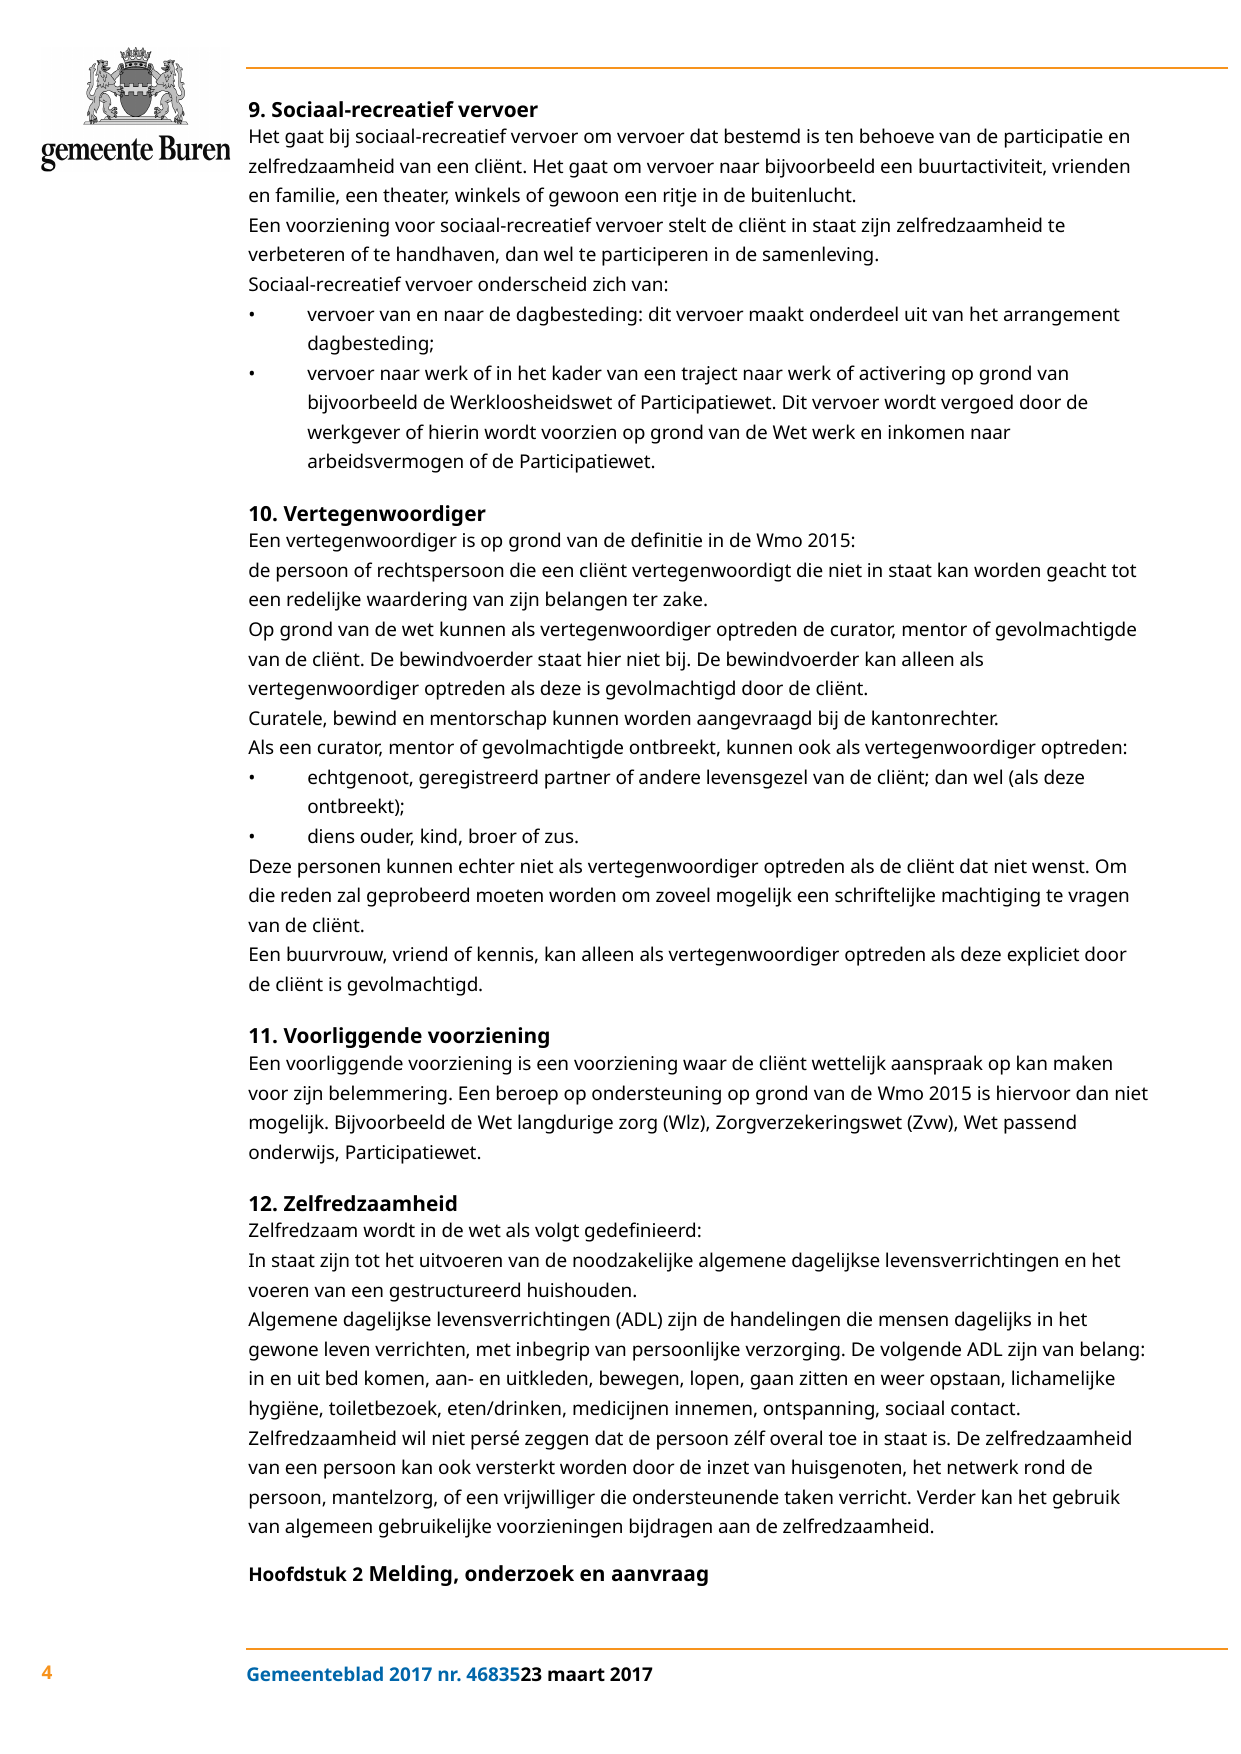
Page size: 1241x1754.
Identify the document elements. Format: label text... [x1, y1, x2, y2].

text Als een curator, mentor of gevolmachtigde ontbreekt, kunnen ook als vertegenwoordiger optreden: [248, 734, 1152, 760]
list diens ouder, kind, broer of zus. [248, 823, 1152, 849]
picture [41, 47, 231, 172]
text de persoon of rechtspersoon die een cliënt vertegenwoordigt die niet in staat kan worden geacht tot een redelijke waardering van zijn belangen ter zake. [248, 557, 1152, 612]
text Algemene dagelijkse levensverrichtingen (ADL) zijn de handelingen die mensen dagelijks in het gewone leven verrichten, met inbegrip van persoonlijke verzorging. De volgende ADL zijn van belang: in en uit bed komen, aan- en uitkleden, bewegen, lopen, gaan zitten en weer opstaan, lichamelijke hygiëne, toiletbezoek, eten/drinken, medicijnen innemen, ontspanning, sociaal contact. [248, 1306, 1152, 1421]
text Het gaat bij sociaal-recreatief vervoer om vervoer dat bestemd is ten behoeve van de participatie en zelfredzaamheid van een cliënt. Het gaat om vervoer naar bijvoorbeeld een buurtactiviteit, vrienden en familie, een theater, winkels of gewoon een ritje in de buitenlucht. [248, 123, 1152, 208]
text Een vertegenwoordiger is op grond van de definitie in de Wmo 2015: [248, 527, 1152, 553]
text 9. Sociaal-recreatief vervoer [248, 95, 1152, 123]
text Curatele, bewind en mentorschap kunnen worden aangevraagd bij de kantonrechter. [248, 705, 1152, 731]
list echtgenoot, geregistreerd partner of andere levensgezel van de cliënt; dan wel (als deze ontbreekt); [248, 764, 1152, 819]
text Een voorliggende voorziening is een voorziening waar de cliënt wettelijk aanspraak op kan maken voor zijn belemmering. Een beroep op ondersteuning op grond van de Wmo 2015 is hiervoor dan niet mogelijk. Bijvoorbeeld de Wet langdurige zorg (Wlz), Zorgverzekeringswet (Zvw), Wet passend onderwijs, Participatiewet. [248, 1050, 1152, 1164]
list vervoer naar werk of in het kader van een traject naar werk of activering op grond van bijvoorbeeld de Werkloosheidswet of Participatiewet. Dit vervoer wordt vergoed door de werkgever of hierin wordt voorzien op grond van de Wet werk en inkomen naar arbeidsvermogen of de Participatiewet. [248, 360, 1152, 474]
text Hoofdstuk 2 Melding, onderzoek en aanvraag [248, 1559, 1152, 1588]
text 11. Voorliggende voorziening [248, 1022, 1152, 1050]
text In staat zijn tot het uitvoeren van de noodzakelijke algemene dagelijkse levensverrichtingen en het voeren van een gestructureerd huishouden. [248, 1247, 1152, 1303]
text 12. Zelfredzaamheid [248, 1189, 1152, 1218]
text Een buurvrouw, vriend of kennis, kan alleen als vertegenwoordiger optreden als deze expliciet door de cliënt is gevolmachtigd. [248, 942, 1152, 997]
text Op grond van de wet kunnen als vertegenwoordiger optreden de curator, mentor of gevolmachtigde van de cliënt. De bewindvoerder staat hier niet bij. De bewindvoerder kan alleen als vertegenwoordiger optreden als deze is gevolmachtigd door de cliënt. [248, 616, 1152, 701]
text Zelfredzaam wordt in de wet als volgt gedefinieerd: [248, 1218, 1152, 1243]
list vervoer van en naar de dagbesteding: dit vervoer maakt onderdeel uit van het arrangement dagbesteding; [248, 301, 1152, 356]
text Een voorziening voor sociaal-recreatief vervoer stelt de cliënt in staat zijn zelfredzaamheid te verbeteren of te handhaven, dan wel te participeren in de samenleving. [248, 212, 1152, 267]
text Sociaal-recreatief vervoer onderscheid zich van: [248, 271, 1152, 297]
text 10. Vertegenwoordiger [248, 499, 1152, 527]
text Zelfredzaamheid wil niet persé zeggen dat de persoon zélf overal toe in staat is. De zelfredzaamheid van een persoon kan ook versterkt worden door de inzet van huisgenoten, het netwerk rond de persoon, mantelzorg, of een vrijwilliger die ondersteunende taken verricht. Verder kan het gebruik van algemeen gebruikelijke voorzieningen bijdragen aan de zelfredzaamheid. [248, 1425, 1152, 1539]
text Deze personen kunnen echter niet als vertegenwoordiger optreden als de cliënt dat niet wenst. Om die reden zal geprobeerd moeten worden om zoveel mogelijk een schriftelijke machtiging te vragen van de cliënt. [248, 853, 1152, 938]
